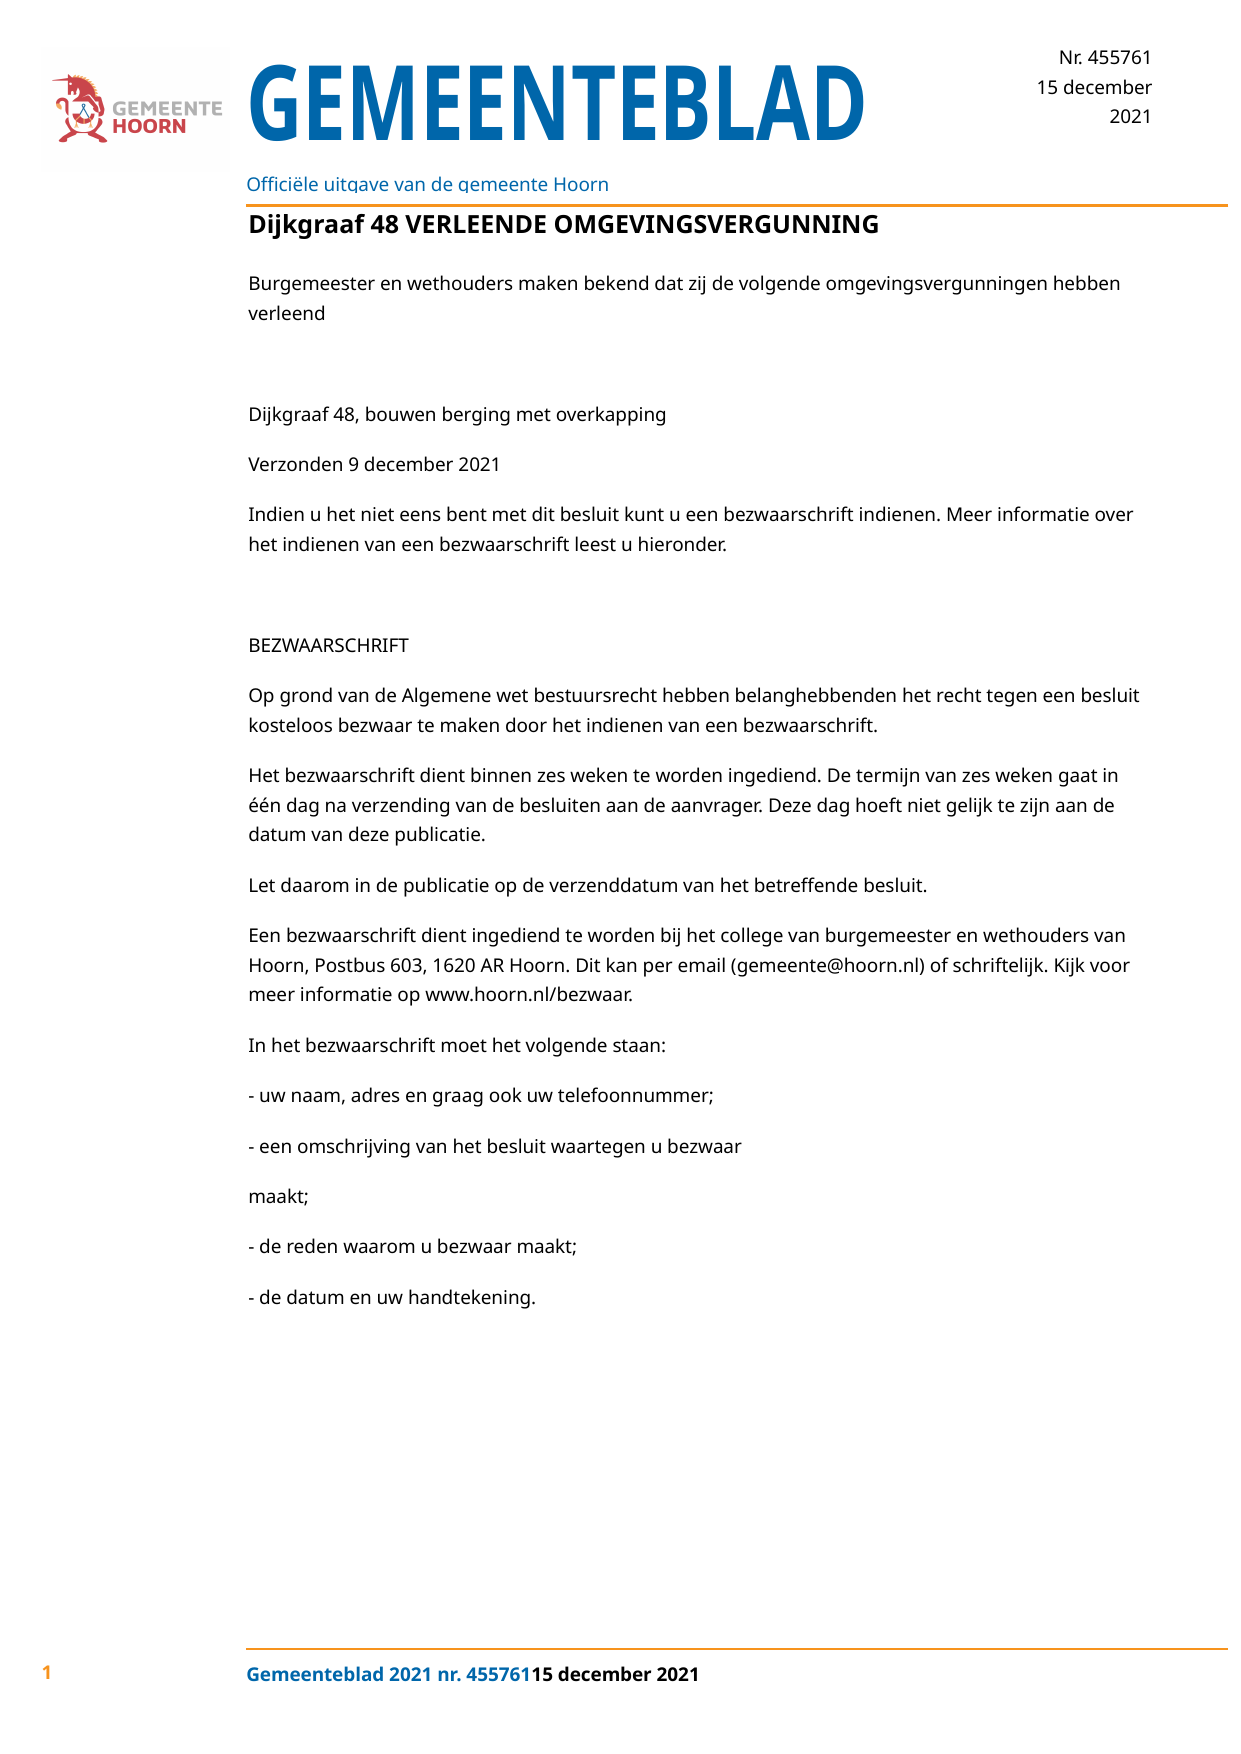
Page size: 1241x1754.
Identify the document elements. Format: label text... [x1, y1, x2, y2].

text Verzonden 9 december 2021 [248, 451, 1152, 477]
text Dijkgraaf 48, bouwen berging met overkapping [248, 401, 1152, 426]
picture [41, 47, 231, 172]
text Burgemeester en wethouders maken bekend dat zij de volgende omgevingsvergunningen hebben verleend [248, 270, 1152, 326]
text BEZWAARSCHRIFT [248, 632, 1152, 658]
text Let daarom in de publicatie op de verzenddatum van het betreffende besluit. [248, 872, 1152, 898]
text Op grond van de Algemene wet bestuursrecht hebben belanghebbenden het recht tegen een besluit kosteloos bezwaar te maken door het indienen van een bezwaarschrift. [248, 682, 1152, 738]
text Indien u het niet eens bent met dit besluit kunt u een bezwaarschrift indienen. Meer informatie over het indienen van een bezwaarschrift leest u hieronder. [248, 502, 1152, 557]
text - een omschrijving van het besluit waartegen u bezwaar [248, 1133, 1152, 1158]
text Het bezwaarschrift dient binnen zes weken te worden ingediend. De termijn van zes weken gaat in één dag na verzending van de besluiten aan de aanvrager. Deze dag hoeft niet gelijk te zijn aan de datum van deze publicatie. [248, 762, 1152, 847]
text In het bezwaarschrift moet het volgende staan: [248, 1032, 1152, 1058]
text Een bezwaarschrift dient ingediend te worden bij het college van burgemeester en wethouders van Hoorn, Postbus 603, 1620 AR Hoorn. Dit kan per email (gemeente@hoorn.nl) of schriftelijk. Kijk voor meer informatie op www.hoorn.nl/bezwaar. [248, 922, 1152, 1007]
text - de reden waarom u bezwaar maakt; [248, 1234, 1152, 1259]
text - de datum en uw handtekening. [248, 1284, 1152, 1310]
text Dijkgraaf 48 VERLEENDE OMGEVINGSVERGUNNING [248, 207, 1152, 241]
text maakt; [248, 1183, 1152, 1209]
text - uw naam, adres en graag ook uw telefoonnummer; [248, 1082, 1152, 1108]
